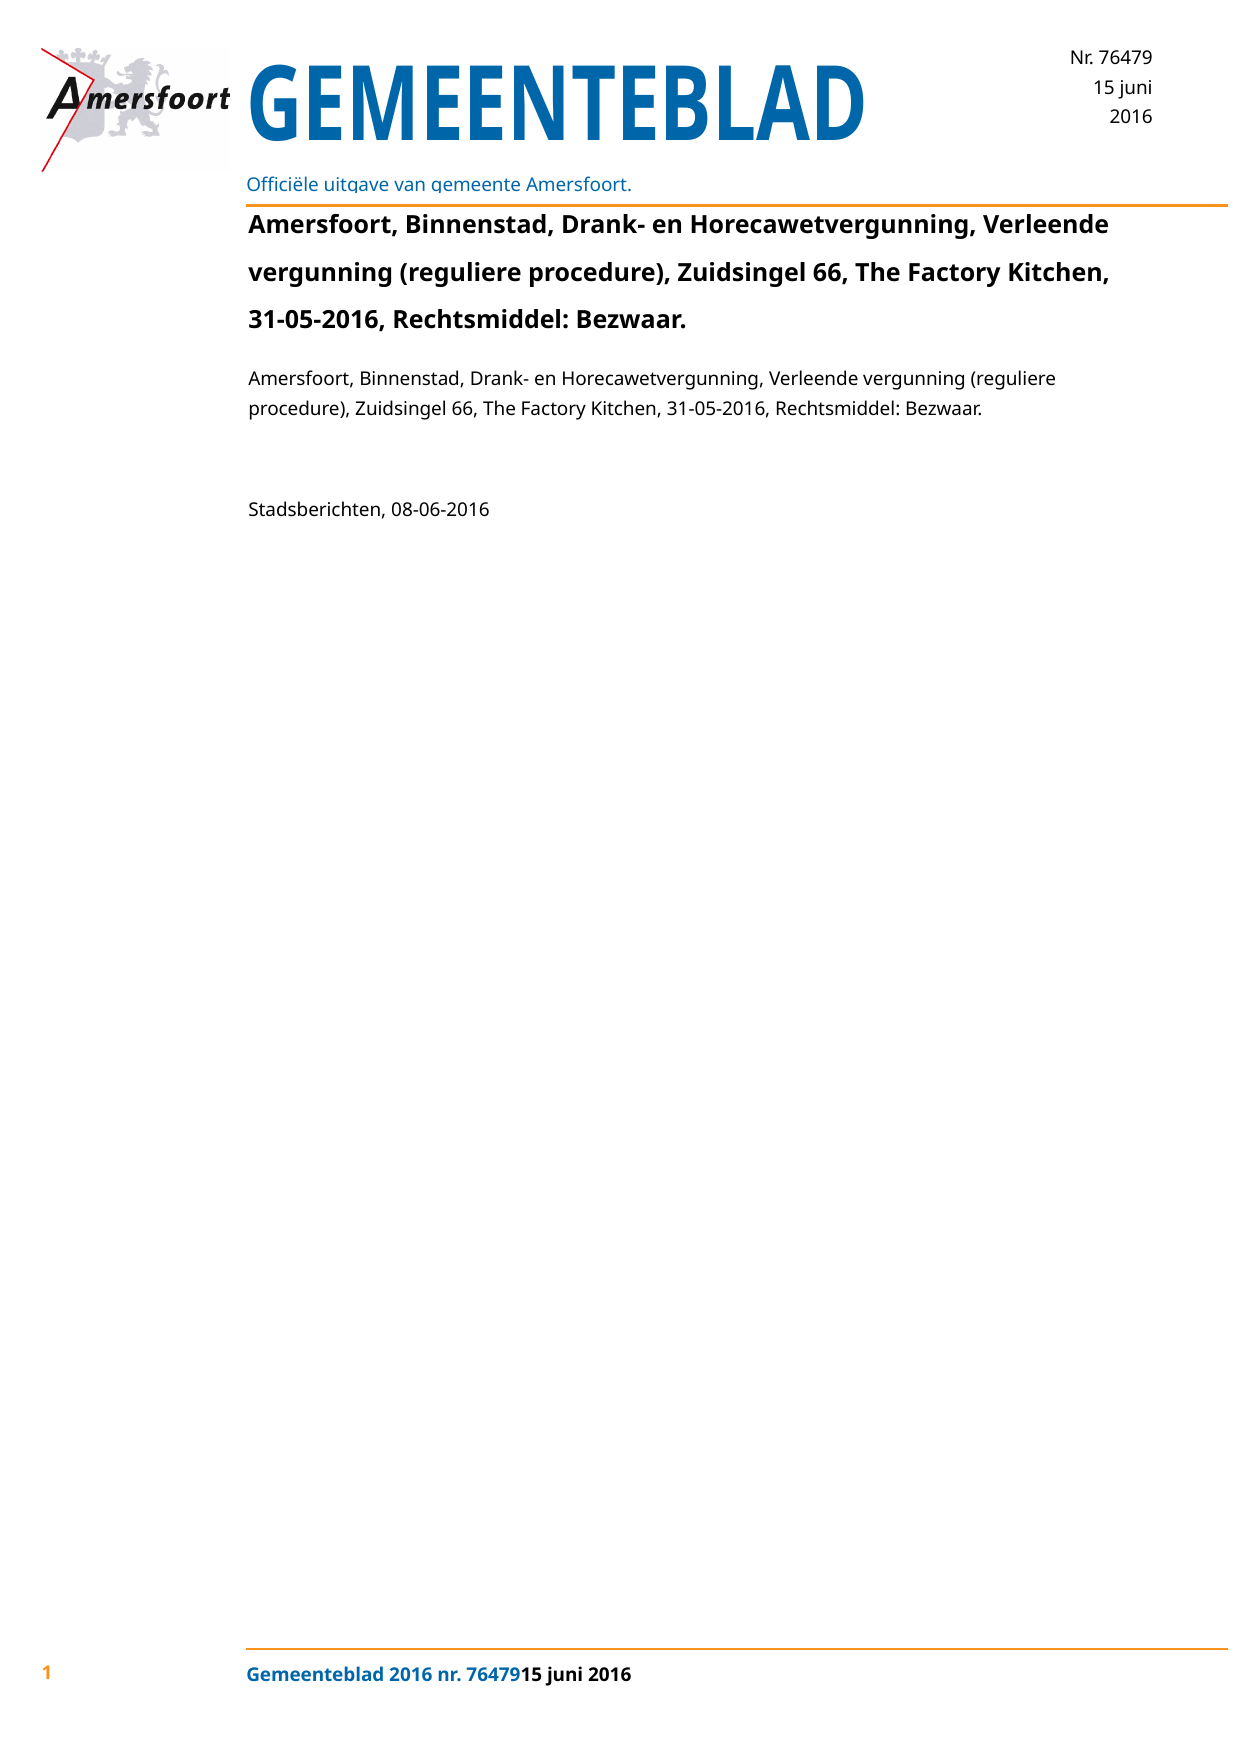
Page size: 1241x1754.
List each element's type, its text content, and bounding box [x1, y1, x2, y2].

text Amersfoort, Binnenstad, Drank- en Horecawetvergunning, Verleende vergunning (reguliere procedure), Zuidsingel 66, The Factory Kitchen, 31-05-2016, Rechtsmiddel: Bezwaar. [248, 207, 1152, 336]
text Stadsberichten, 08-06-2016 [248, 496, 1152, 522]
picture [41, 47, 231, 172]
text Amersfoort, Binnenstad, Drank- en Horecawetvergunning, Verleende vergunning (reguliere procedure), Zuidsingel 66, The Factory Kitchen, 31-05-2016, Rechtsmiddel: Bezwaar. [248, 366, 1152, 421]
